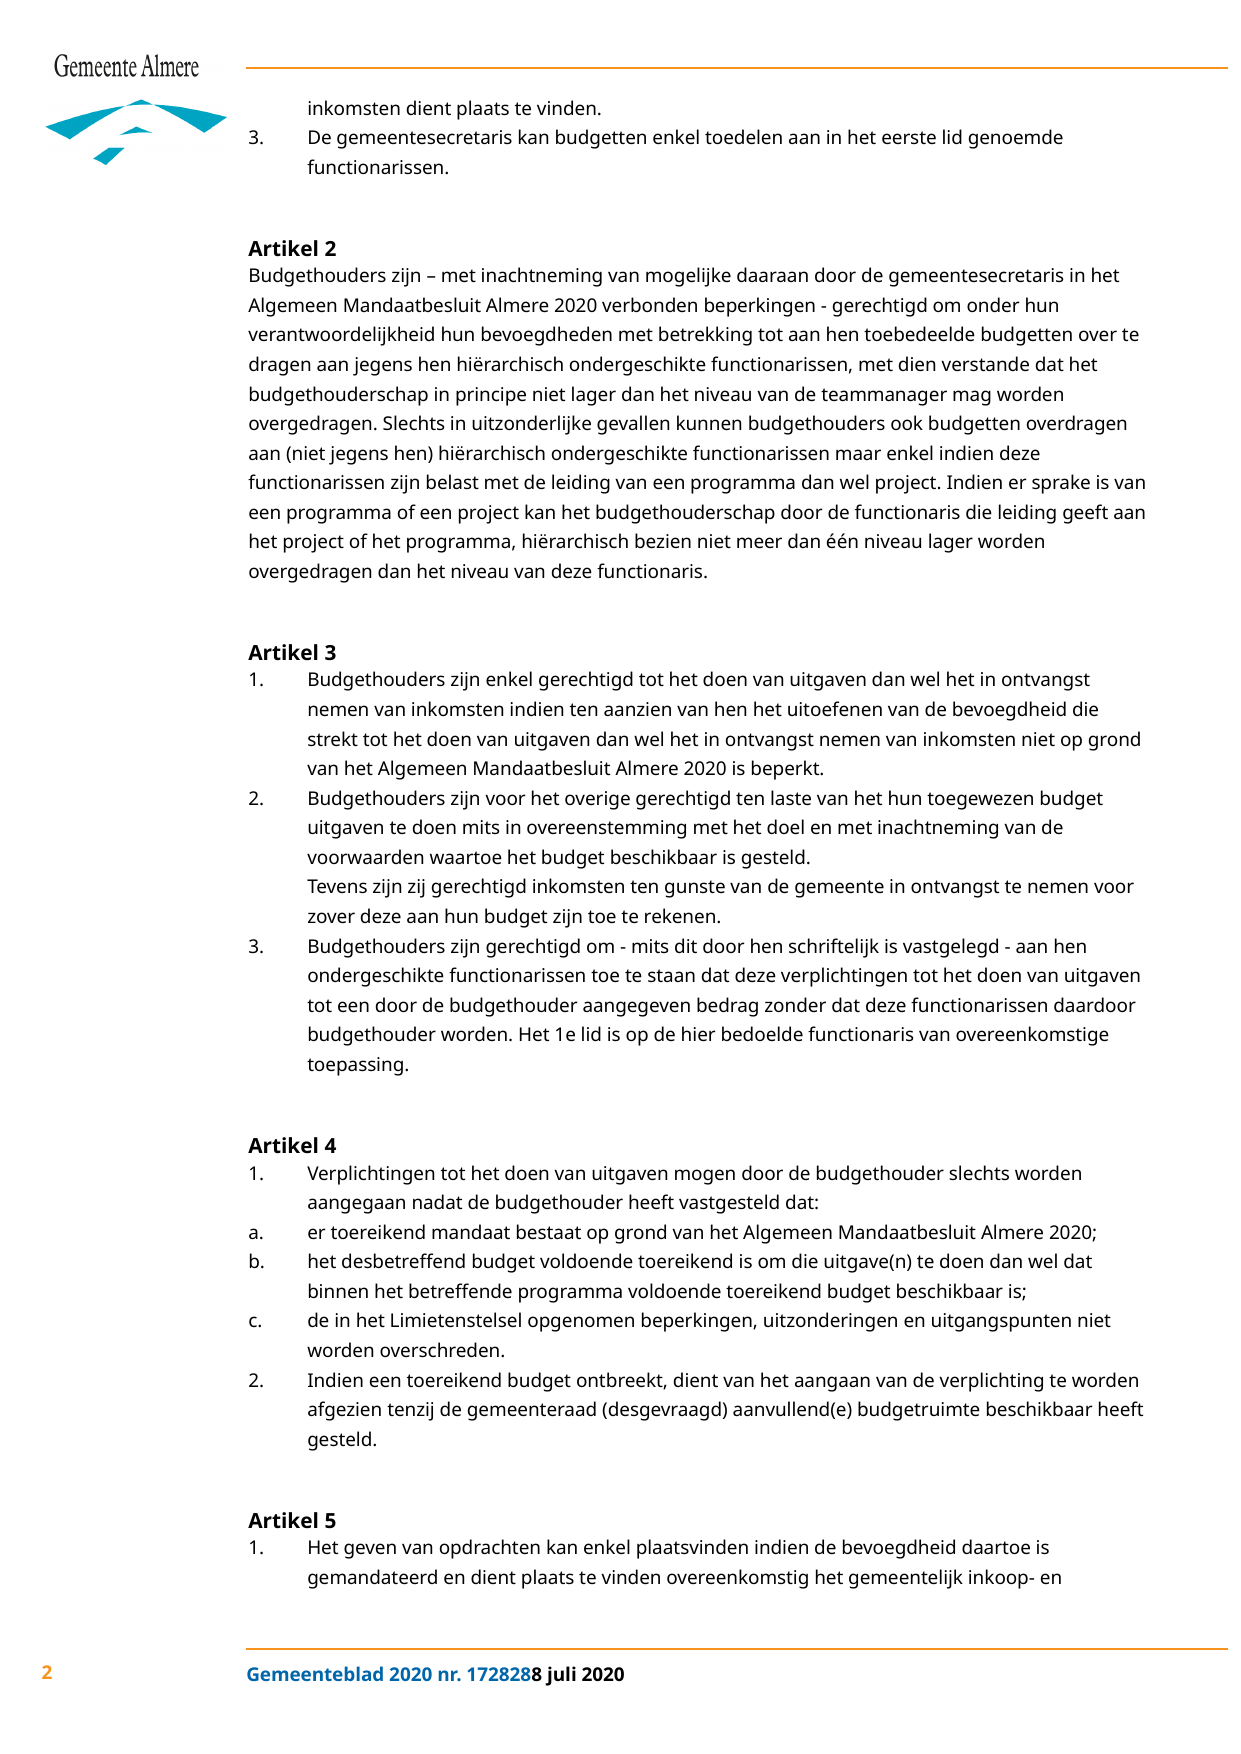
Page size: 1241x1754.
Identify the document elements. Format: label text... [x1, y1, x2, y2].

list Budgethouders zijn gerechtigd om - mits dit door hen schriftelijk is vastgelegd - aan hen ondergeschikte functionarissen toe te staan dat deze verplichtingen tot het doen van uitgaven tot een door de budgethouder aangegeven bedrag zonder dat deze functionarissen daardoor budgethouder worden. Het 1e lid is op de hier bedoelde functionaris van overeenkomstige toepassing. [248, 933, 1152, 1077]
list inkomsten dient plaats te vinden. [248, 95, 1152, 121]
list Verplichtingen tot het doen van uitgaven mogen door de budgethouder slechts worden aangegaan nadat de budgethouder heeft vastgesteld dat: [248, 1160, 1152, 1215]
list Het geven van opdrachten kan enkel plaatsvinden indien de bevoegdheid daartoe is gemandateerd en dient plaats te vinden overeenkomstig het gemeentelijk inkoop- en [248, 1534, 1152, 1590]
text Artikel 2 [248, 234, 1152, 262]
picture [41, 47, 231, 172]
list Budgethouders zijn enkel gerechtigd tot het doen van uitgaven dan wel het in ontvangst nemen van inkomsten indien ten aanzien van hen het uitoefenen van de bevoegdheid die strekt tot het doen van uitgaven dan wel het in ontvangst nemen van inkomsten niet op grond van het Algemeen Mandaatbesluit Almere 2020 is beperkt. [248, 667, 1152, 781]
list Budgethouders zijn voor het overige gerechtigd ten laste van het hun toegewezen budget uitgaven te doen mits in overeenstemming met het doel en met inachtneming van de voorwaarden waartoe het budget beschikbaar is gesteld. [248, 785, 1152, 870]
text Budgethouders zijn – met inachtneming van mogelijke daaraan door de gemeentesecretaris in het Algemeen Mandaatbesluit Almere 2020 verbonden beperkingen - gerechtigd om onder hun verantwoordelijkheid hun bevoegdheden met betrekking tot aan hen toebedeelde budgetten over te dragen aan jegens hen hiërarchisch ondergeschikte functionarissen, met dien verstande dat het budgethouderschap in principe niet lager dan het niveau van de teammanager mag worden overgedragen. Slechts in uitzonderlijke gevallen kunnen budgethouders ook budgetten overdragen aan (niet jegens hen) hiërarchisch ondergeschikte functionarissen maar enkel indien deze functionarissen zijn belast met de leiding van een programma dan wel project. Indien er sprake is van een programma of een project kan het budgethouderschap door de functionaris die leiding geeft aan het project of het programma, hiërarchisch bezien niet meer dan één niveau lager worden overgedragen dan het niveau van deze functionaris. [248, 262, 1152, 584]
list er toereikend mandaat bestaat op grond van het Algemeen Mandaatbesluit Almere 2020; [248, 1219, 1152, 1244]
list Indien een toereikend budget ontbreekt, dient van het aangaan van de verplichting te worden afgezien tenzij de gemeenteraad (desgevraagd) aanvullend(e) budgetruimte beschikbaar heeft gesteld. [248, 1367, 1152, 1452]
list De gemeentesecretaris kan budgetten enkel toedelen aan in het eerste lid genoemde functionarissen. [248, 124, 1152, 180]
list Tevens zijn zij gerechtigd inkomsten ten gunste van de gemeente in ontvangst te nemen voor zover deze aan hun budget zijn toe te rekenen. [248, 874, 1152, 929]
text Artikel 3 [248, 638, 1152, 667]
text Artikel 5 [248, 1506, 1152, 1534]
list de in het Limietenstelsel opgenomen beperkingen, uitzonderingen en uitgangspunten niet worden overschreden. [248, 1308, 1152, 1363]
text Artikel 4 [248, 1131, 1152, 1160]
list het desbetreffend budget voldoende toereikend is om die uitgave(n) te doen dan wel dat binnen het betreffende programma voldoende toereikend budget beschikbaar is; [248, 1248, 1152, 1304]
